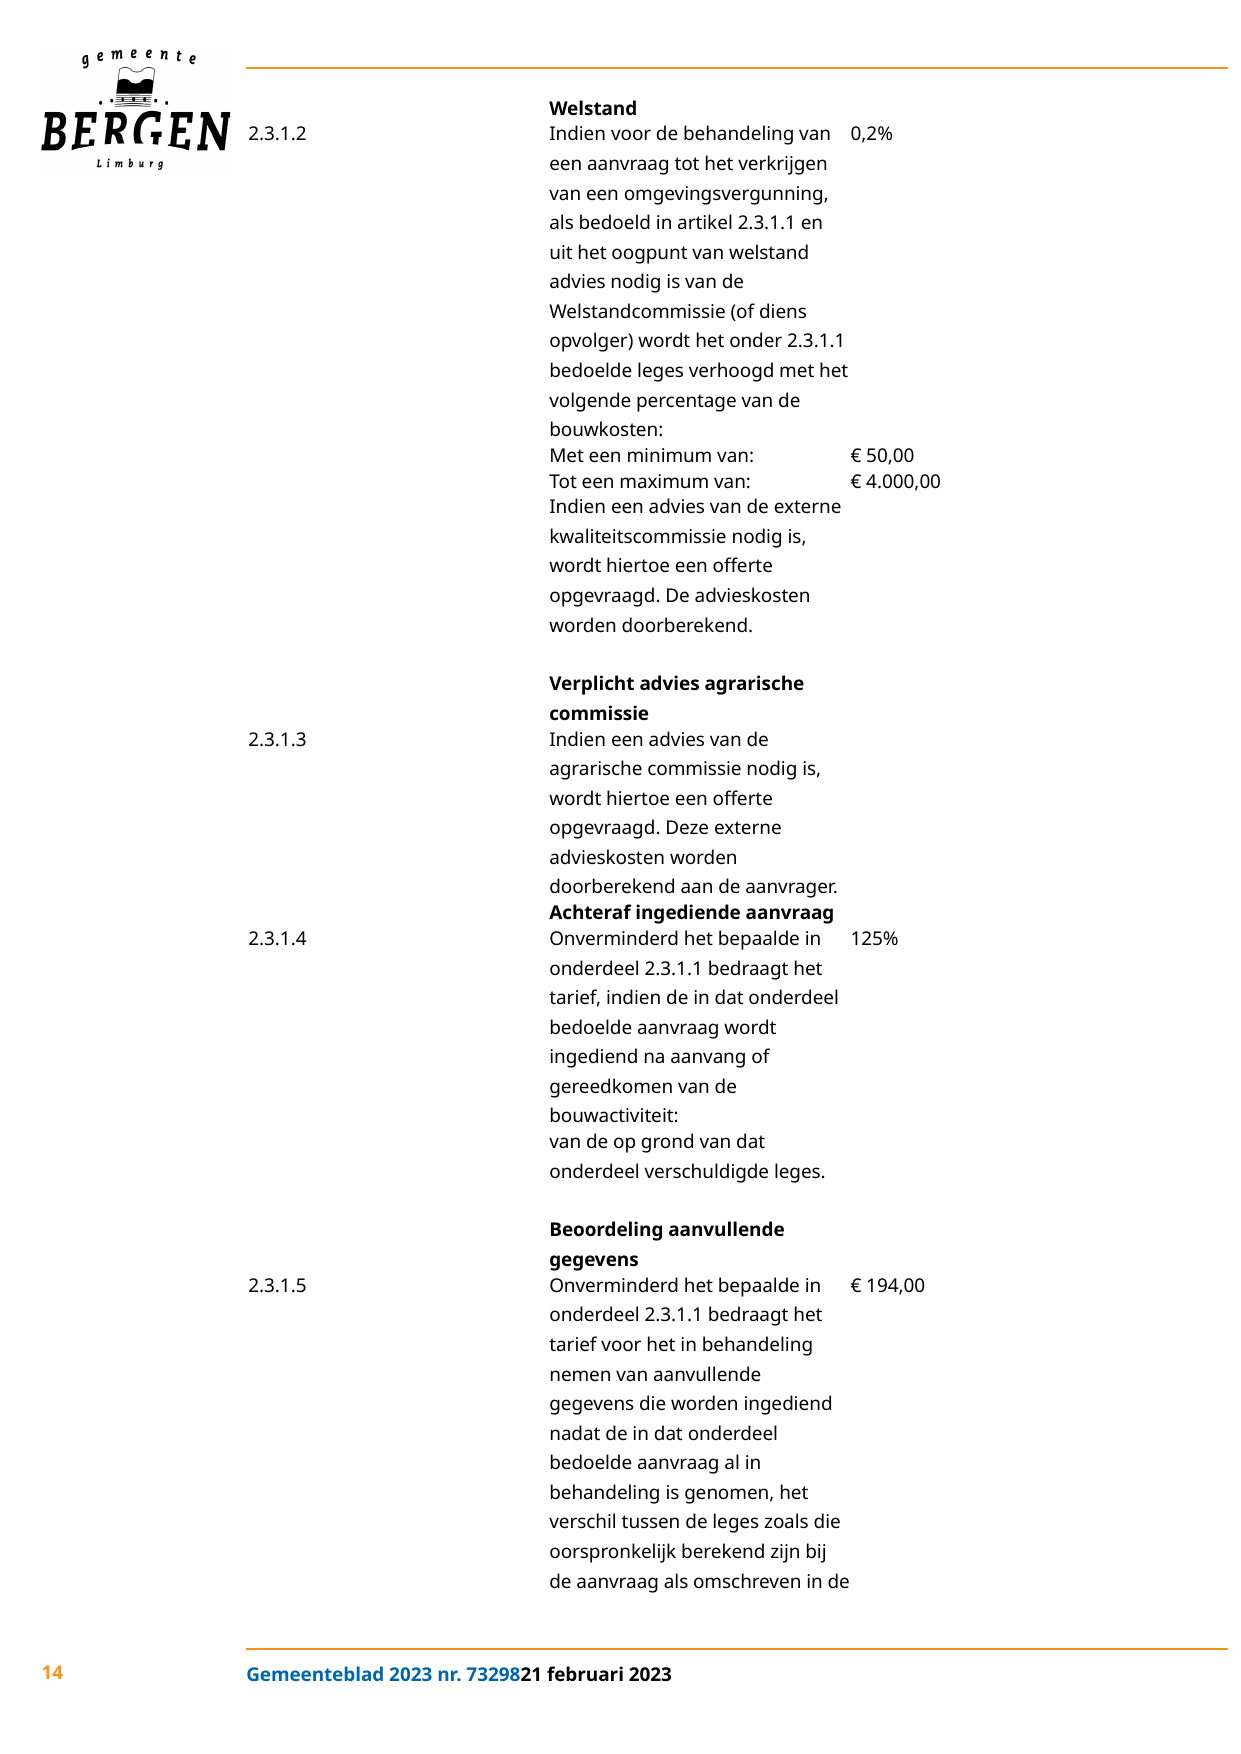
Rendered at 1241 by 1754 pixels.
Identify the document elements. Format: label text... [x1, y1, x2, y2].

table_header [850, 95, 1152, 121]
table_cell € 50,00 [850, 442, 1152, 468]
table_header Welstand [549, 95, 850, 121]
table_header [248, 1217, 549, 1272]
table_cell Onverminderd het bepaalde in onderdeel 2.3.1.1 bedraagt het tarief, indien de in dat onderdeel bedoelde aanvraag wordt ingediend na aanvang of gereedkomen van de bouwactiviteit: [549, 925, 850, 1128]
table_cell Met een minimum van: [549, 442, 850, 468]
table_cell [248, 468, 549, 493]
table_cell [850, 494, 1152, 638]
table_cell € 194,00 [850, 1272, 1152, 1593]
table_header [248, 671, 549, 726]
table_cell Tot een maximum van: [549, 468, 850, 493]
table_cell 2.3.1.2 [248, 121, 549, 442]
table_cell [248, 1129, 549, 1184]
table_header [850, 1217, 1152, 1272]
table_cell Indien een advies van de externe kwaliteitscommissie nodig is, wordt hiertoe een offerte opgevraagd. De advieskosten worden doorberekend. [549, 494, 850, 638]
table_cell 2.3.1.5 [248, 1272, 549, 1593]
table_cell [850, 900, 1152, 925]
table_cell 2.3.1.4 [248, 925, 549, 1128]
table_cell van de op grond van dat onderdeel verschuldigde leges. [549, 1129, 850, 1184]
table_header [850, 671, 1152, 726]
table_cell € 4.000,00 [850, 468, 1152, 493]
table_cell [248, 494, 549, 638]
table_cell Indien een advies van de agrarische commissie nodig is, wordt hiertoe een offerte opgevraagd. Deze externe advieskosten worden doorberekend aan de aanvrager. [549, 726, 850, 899]
table_cell 125% [850, 925, 1152, 1128]
table_header Beoordeling aanvullende gegevens [549, 1217, 850, 1272]
table_cell Onverminderd het bepaalde in onderdeel 2.3.1.1 bedraagt het tarief voor het in behandeling nemen van aanvullende gegevens die worden ingediend nadat de in dat onderdeel bedoelde aanvraag al in behandeling is genomen, het verschil tussen de leges zoals die oorspronkelijk berekend zijn bij de aanvraag als omschreven in de [549, 1272, 850, 1593]
table_header Verplicht advies agrarische commissie [549, 671, 850, 726]
table_cell [850, 1129, 1152, 1184]
table_cell 2.3.1.3 [248, 726, 549, 899]
table_cell [248, 442, 549, 468]
table_cell Indien voor de behandeling van een aanvraag tot het verkrijgen van een omgevingsvergunning, als bedoeld in artikel 2.3.1.1 en uit het oogpunt van welstand advies nodig is van de Welstandcommissie (of diens opvolger) wordt het onder 2.3.1.1 bedoelde leges verhoogd met het volgende percentage van de bouwkosten: [549, 121, 850, 442]
table_cell Achteraf ingediende aanvraag [549, 900, 850, 925]
table_cell [248, 900, 549, 925]
table_cell [850, 726, 1152, 899]
table_header [248, 95, 549, 121]
table_cell 0,2% [850, 121, 1152, 442]
picture [41, 47, 231, 172]
